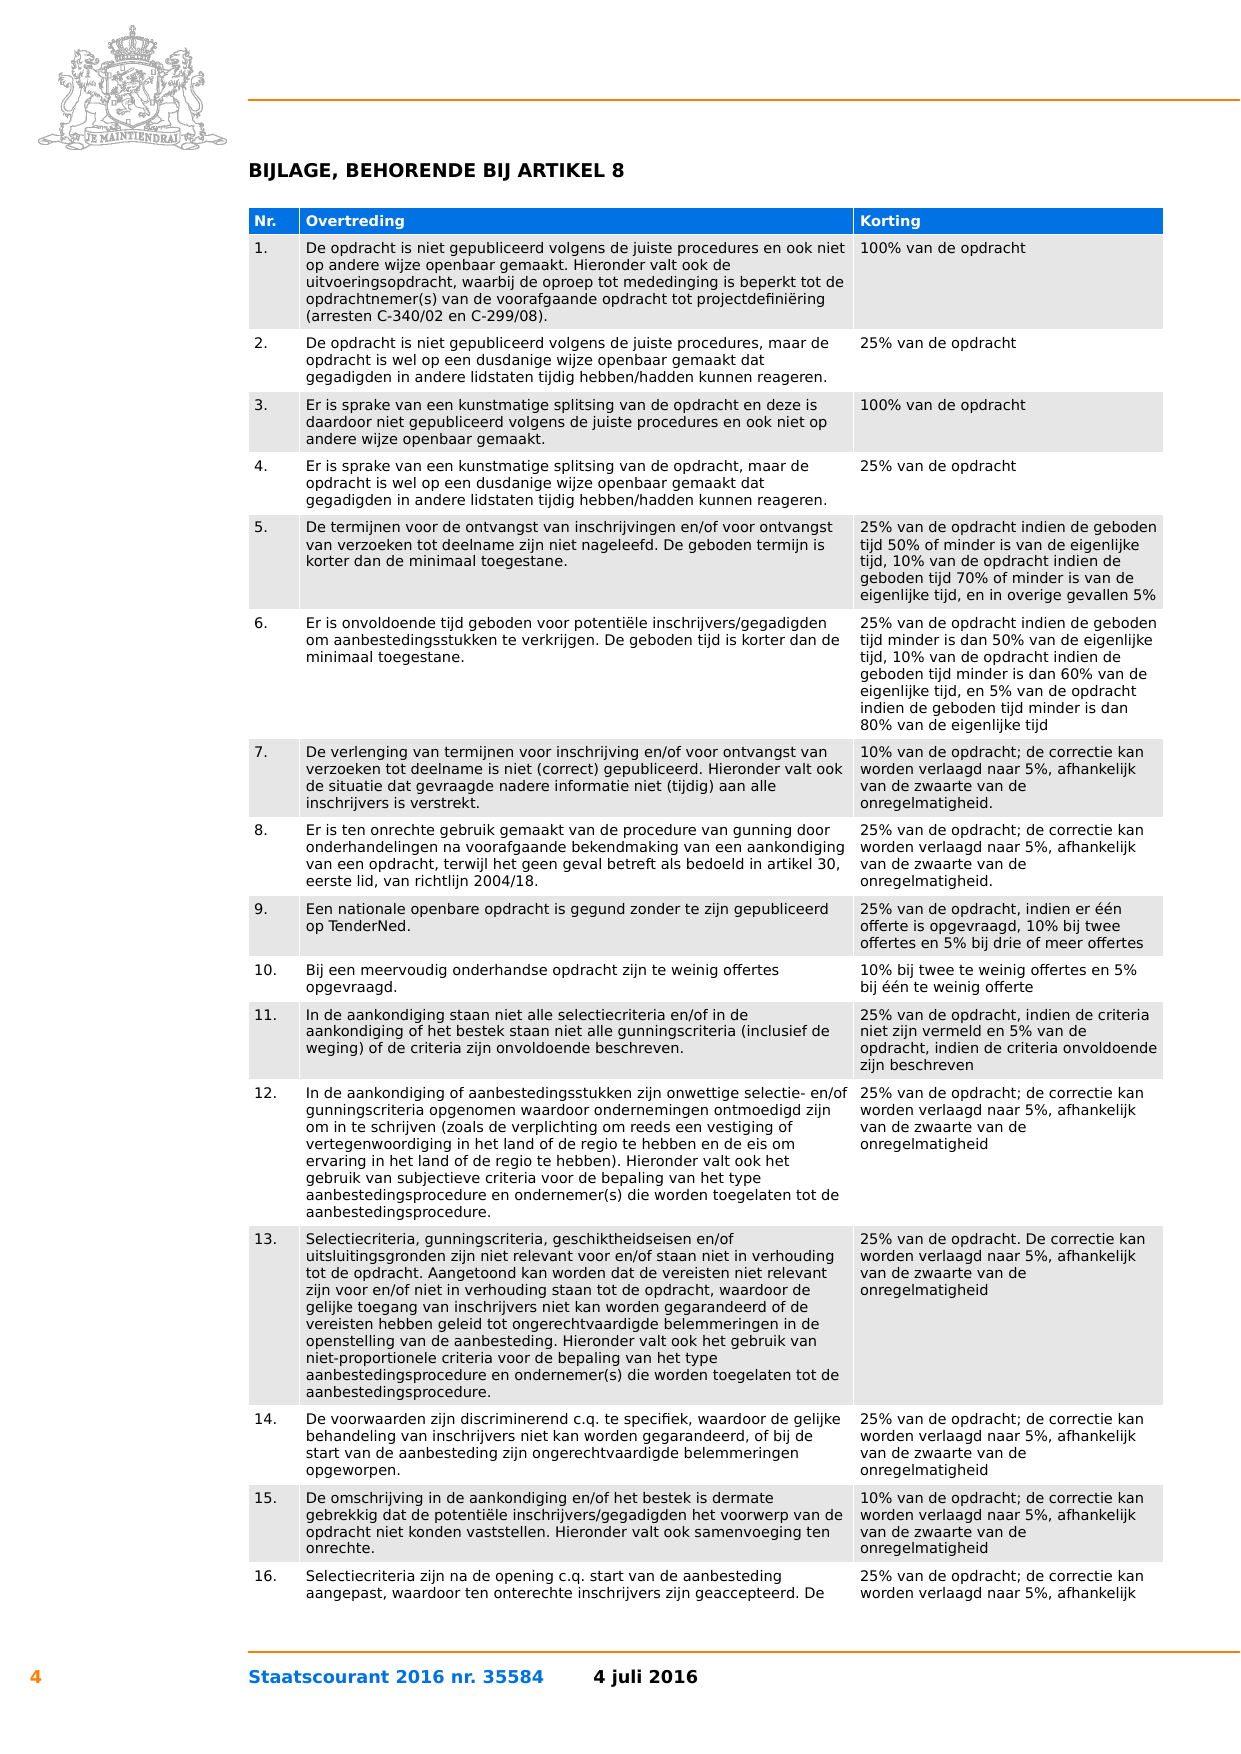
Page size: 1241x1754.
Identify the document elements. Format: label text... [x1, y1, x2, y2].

table_cell Er is ten onrechte gebruik gemaakt van de procedure van gunning door onderhandelingen na voorafgaande bekendmaking van een aankondiging van een opdracht, terwijl het geen geval betreft als bedoeld in artikel 30, eerste lid, van richtlijn 2004/18. [300, 818, 853, 895]
table_cell 100% van de opdracht [854, 392, 1163, 452]
table_cell 25% van de opdracht, indien er één offerte is opgevraagd, 10% bij twee offertes en 5% bij drie of meer offertes [854, 896, 1163, 956]
picture [38, 25, 227, 150]
table_cell 3. [249, 392, 299, 452]
table_cell Er is onvoldoende tijd geboden voor potentiële inschrijvers/gegadigden om aanbestedingsstukken te verkrijgen. De geboden tijd is korter dan de minimaal toegestane. [300, 610, 853, 738]
table_cell 6. [249, 610, 299, 738]
table_cell 4. [249, 453, 299, 514]
table_cell 25% van de opdracht [854, 331, 1163, 391]
table_cell 10. [249, 957, 299, 1001]
table_cell De opdracht is niet gepubliceerd volgens de juiste procedures, maar de opdracht is wel op een dusdanige wijze openbaar gemaakt dat gegadigden in andere lidstaten tijdig hebben/hadden kunnen reageren. [300, 331, 853, 391]
table_cell Een nationale openbare opdracht is gegund zonder te zijn gepubliceerd op TenderNed. [300, 896, 853, 956]
table_cell 100% van de opdracht [854, 235, 1163, 329]
table_cell 10% van de opdracht; de correctie kan worden verlaagd naar 5%, afhankelijk van de zwaarte van de onregelmatigheid. [854, 739, 1163, 817]
table_cell 14. [249, 1406, 299, 1484]
table_cell 15. [249, 1485, 299, 1562]
table_cell 25% van de opdracht. De correctie kan worden verlaagd naar 5%, afhankelijk van de zwaarte van de onregelmatigheid [854, 1226, 1163, 1405]
table_cell De omschrijving in de aankondiging en/of het bestek is dermate gebrekkig dat de potentiële inschrijvers/gegadigden het voorwerp van de opdracht niet konden vaststellen. Hieronder valt ook samenvoeging ten onrechte. [300, 1485, 853, 1562]
table_cell De voorwaarden zijn discriminerend c.q. te specifiek, waardoor de gelijke behandeling van inschrijvers niet kan worden gegarandeerd, of bij de start van de aanbesteding zijn ongerechtvaardigde belemmeringen opgeworpen. [300, 1406, 853, 1484]
table_cell 11. [249, 1002, 299, 1079]
table_cell 25% van de opdracht, indien de criteria niet zijn vermeld en 5% van de opdracht, indien de criteria onvoldoende zijn beschreven [854, 1002, 1163, 1079]
table_cell 2. [249, 331, 299, 391]
table_cell 25% van de opdracht indien de geboden tijd minder is dan 50% van de eigenlijke tijd, 10% van de opdracht indien de geboden tijd minder is dan 60% van de eigenlijke tijd, en 5% van de opdracht indien de geboden tijd minder is dan 80% van de eigenlijke tijd [854, 610, 1163, 738]
table_cell 25% van de opdracht indien de geboden tijd 50% of minder is van de eigenlijke tijd, 10% van de opdracht indien de geboden tijd 70% of minder is van de eigenlijke tijd, en in overige gevallen 5% [854, 515, 1163, 609]
table_cell 5. [249, 515, 299, 609]
table_cell 7. [249, 739, 299, 817]
table_cell 16. [249, 1563, 299, 1606]
table_cell Bij een meervoudig onderhandse opdracht zijn te weinig offertes opgevraagd. [300, 957, 853, 1001]
table_cell 8. [249, 818, 299, 895]
table_header Korting [854, 208, 1163, 234]
table_cell 1. [249, 235, 299, 329]
table_cell 25% van de opdracht; de correctie kan worden verlaagd naar 5%, afhankelijk van de zwaarte van de onregelmatigheid [854, 1080, 1163, 1225]
table_cell 25% van de opdracht; de correctie kan worden verlaagd naar 5%, afhankelijk [854, 1563, 1163, 1606]
table_cell Er is sprake van een kunstmatige splitsing van de opdracht, maar de opdracht is wel op een dusdanige wijze openbaar gemaakt dat gegadigden in andere lidstaten tijdig hebben/hadden kunnen reageren. [300, 453, 853, 514]
table_cell Selectiecriteria zijn na de opening c.q. start van de aanbesteding aangepast, waardoor ten onterechte inschrijvers zijn geaccepteerd. De [300, 1563, 853, 1606]
table_cell 9. [249, 896, 299, 956]
table_cell Selectiecriteria, gunningscriteria, geschiktheidseisen en/of uitsluitingsgronden zijn niet relevant voor en/of staan niet in verhouding tot de opdracht. Aangetoond kan worden dat de vereisten niet relevant zijn voor en/of niet in verhouding staan tot de opdracht, waardoor de gelijke toegang van inschrijvers niet kan worden gegarandeerd of de vereisten hebben geleid tot ongerechtvaardigde belemmeringen in de openstelling van de aanbesteding. Hieronder valt ook het gebruik van niet-proportionele criteria voor de bepaling van het type aanbestedingsprocedure en ondernemer(s) die worden toegelaten tot de aanbestedingsprocedure. [300, 1226, 853, 1405]
table_cell 12. [249, 1080, 299, 1225]
table_cell De termijnen voor de ontvangst van inschrijvingen en/of voor ontvangst van verzoeken tot deelname zijn niet nageleefd. De geboden termijn is korter dan de minimaal toegestane. [300, 515, 853, 609]
table_cell 25% van de opdracht [854, 453, 1163, 514]
table_cell Er is sprake van een kunstmatige splitsing van de opdracht en deze is daardoor niet gepubliceerd volgens de juiste procedures en ook niet op andere wijze openbaar gemaakt. [300, 392, 853, 452]
table_cell In de aankondiging staan niet alle selectiecriteria en/of in de aankondiging of het bestek staan niet alle gunningscriteria (inclusief de weging) of de criteria zijn onvoldoende beschreven. [300, 1002, 853, 1079]
subtitle BIJLAGE, BEHORENDE BIJ ARTIKEL 8 [248, 160, 1163, 182]
table_cell In de aankondiging of aanbestedingsstukken zijn onwettige selectie- en/of gunningscriteria opgenomen waardoor ondernemingen ontmoedigd zijn om in te schrijven (zoals de verplichting om reeds een vestiging of vertegenwoordiging in het land of de regio te hebben en de eis om ervaring in het land of de regio te hebben). Hieronder valt ook het gebruik van subjectieve criteria voor de bepaling van het type aanbestedingsprocedure en ondernemer(s) die worden toegelaten tot de aanbestedingsprocedure. [300, 1080, 853, 1225]
table_cell De opdracht is niet gepubliceerd volgens de juiste procedures en ook niet op andere wijze openbaar gemaakt. Hieronder valt ook de uitvoeringsopdracht, waarbij de oproep tot mededinging is beperkt tot de opdrachtnemer(s) van de voorafgaande opdracht tot projectdefiniëring (arresten C-340/02 en C-299/08). [300, 235, 853, 329]
table_cell 25% van de opdracht; de correctie kan worden verlaagd naar 5%, afhankelijk van de zwaarte van de onregelmatigheid. [854, 818, 1163, 895]
table_cell De verlenging van termijnen voor inschrijving en/of voor ontvangst van verzoeken tot deelname is niet (correct) gepubliceerd. Hieronder valt ook de situatie dat gevraagde nadere informatie niet (tijdig) aan alle inschrijvers is verstrekt. [300, 739, 853, 817]
table_cell 13. [249, 1226, 299, 1405]
table_cell 10% bij twee te weinig offertes en 5% bij één te weinig offerte [854, 957, 1163, 1001]
table_cell 25% van de opdracht; de correctie kan worden verlaagd naar 5%, afhankelijk van de zwaarte van de onregelmatigheid [854, 1406, 1163, 1484]
table_header Nr. [249, 208, 299, 234]
table_header Overtreding [300, 208, 853, 234]
table_cell 10% van de opdracht; de correctie kan worden verlaagd naar 5%, afhankelijk van de zwaarte van de onregelmatigheid [854, 1485, 1163, 1562]
